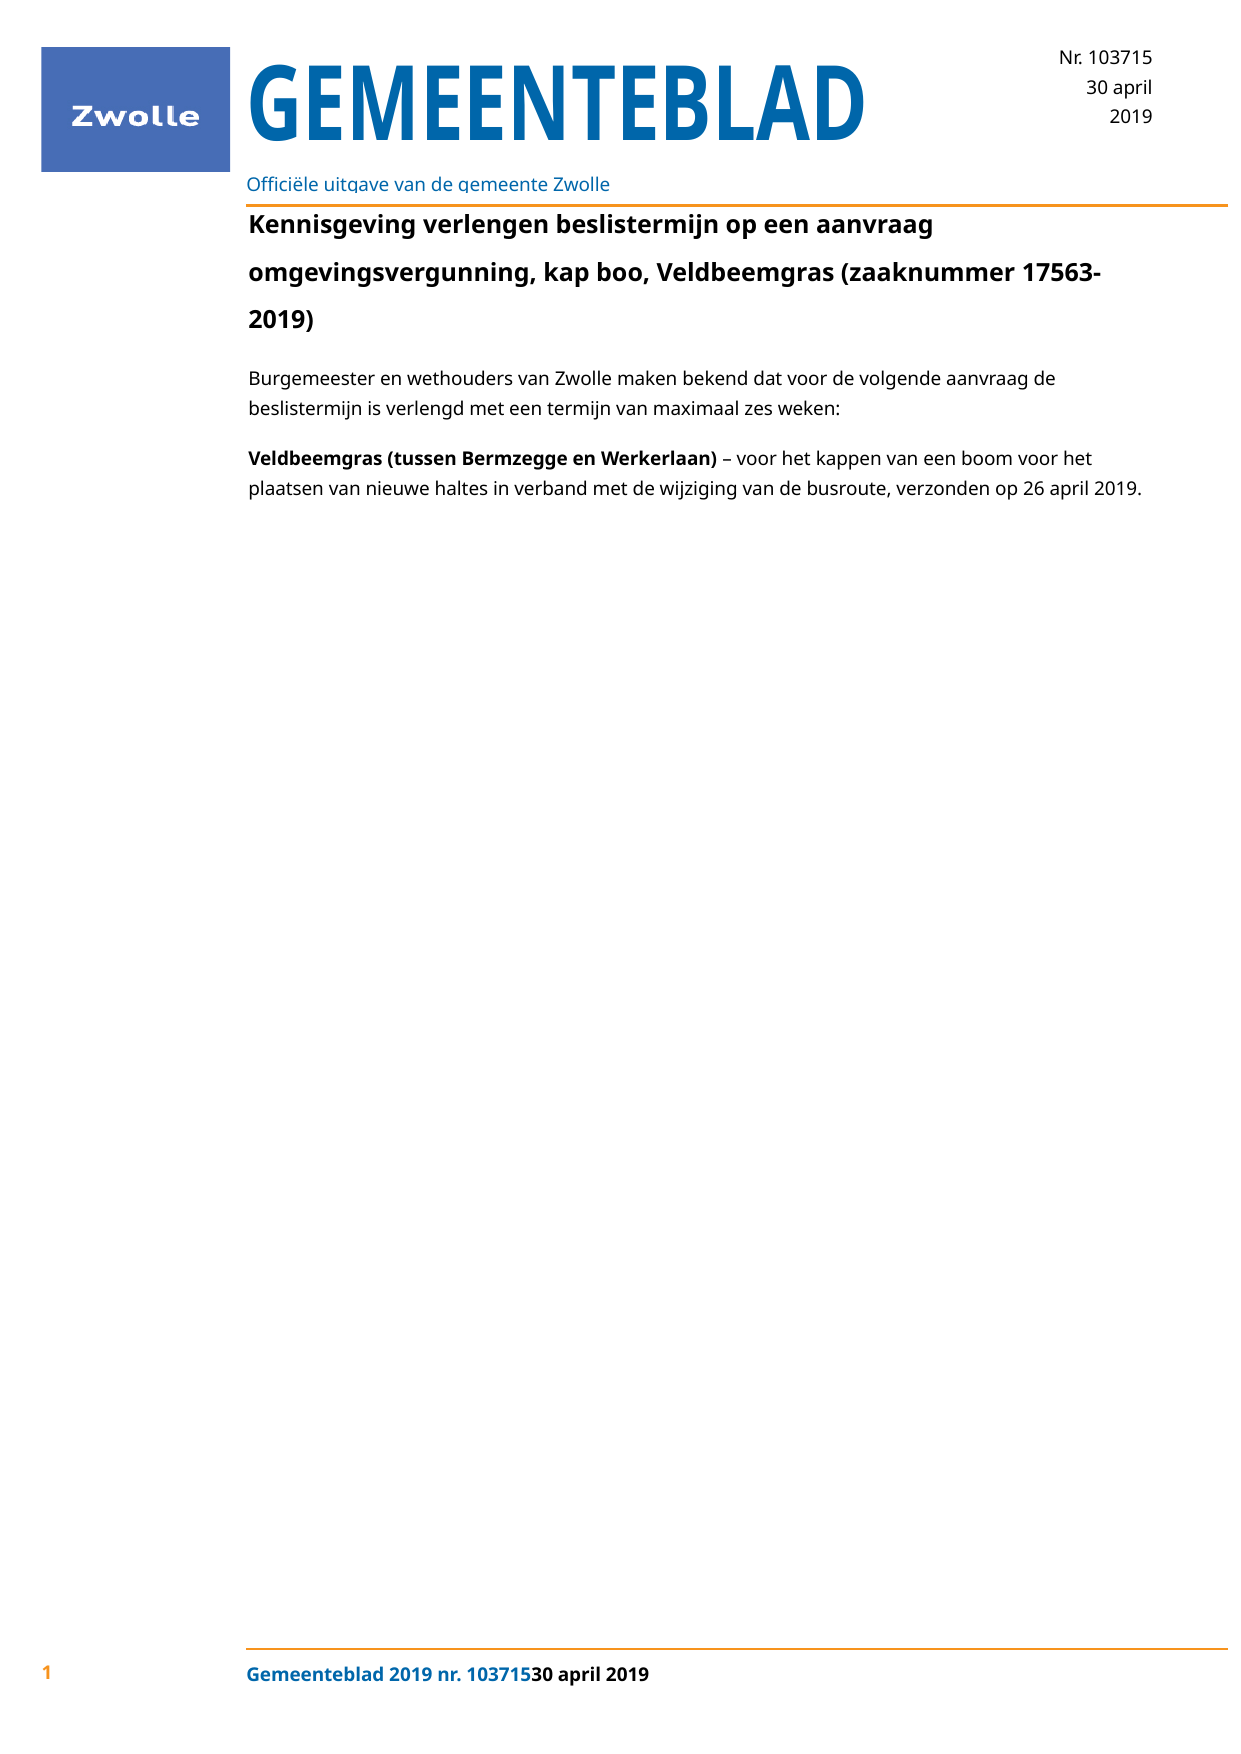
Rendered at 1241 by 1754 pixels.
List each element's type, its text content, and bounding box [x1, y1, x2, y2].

picture [41, 47, 231, 172]
text Burgemeester en wethouders van Zwolle maken bekend dat voor de volgende aanvraag de beslistermijn is verlengd met een termijn van maximaal zes weken: [248, 366, 1152, 421]
text Veldbeemgras (tussen Bermzegge en Werkerlaan) – voor het kappen van een boom voor het plaatsen van nieuwe haltes in verband met de wijziging van de busroute, verzonden op 26 april 2019. [248, 446, 1152, 501]
text Kennisgeving verlengen beslistermijn op een aanvraag omgevingsvergunning, kap boo, Veldbeemgras (zaaknummer 17563-2019) [248, 207, 1152, 336]
